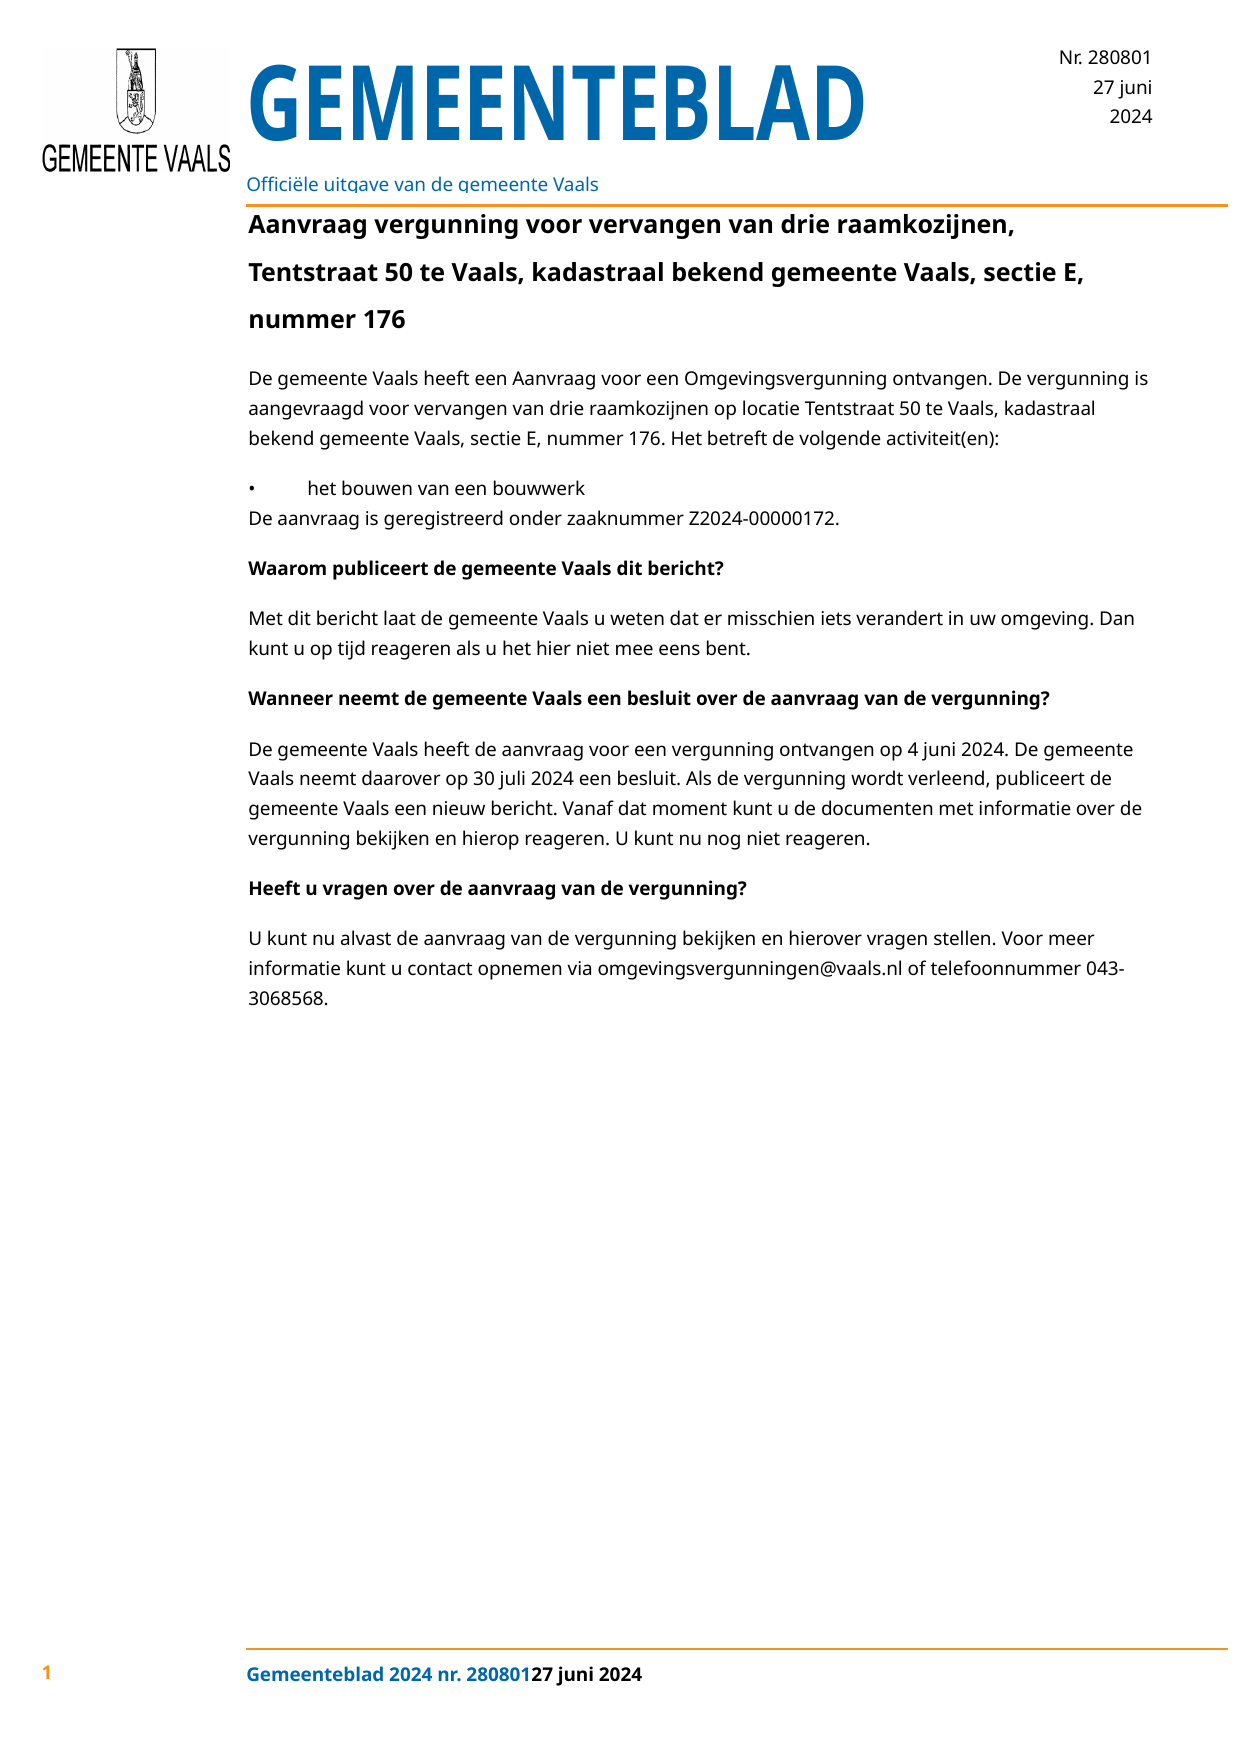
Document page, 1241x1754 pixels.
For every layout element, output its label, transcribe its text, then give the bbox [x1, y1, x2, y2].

picture [41, 47, 231, 172]
text U kunt nu alvast de aanvraag van de vergunning bekijken en hierover vragen stellen. Voor meer informatie kunt u contact opnemen via omgevingsvergunningen@vaals.nl of telefoonnummer 043-3068568. [248, 926, 1152, 1010]
text De gemeente Vaals heeft een Aanvraag voor een Omgevingsvergunning ontvangen. De vergunning is aangevraagd voor vervangen van drie raamkozijnen op locatie Tentstraat 50 te Vaals, kadastraal bekend gemeente Vaals, sectie E, nummer 176. Het betreft de volgende activiteit(en): [248, 366, 1152, 450]
text Wanneer neemt de gemeente Vaals een besluit over de aanvraag van de vergunning? [248, 686, 1152, 711]
text Met dit bericht laat de gemeente Vaals u weten dat er misschien iets verandert in uw omgeving. Dan kunt u op tijd reageren als u het hier niet mee eens bent. [248, 606, 1152, 661]
text Waarom publiceert de gemeente Vaals dit bericht? [248, 555, 1152, 581]
list het bouwen van een bouwwerk [248, 475, 1152, 501]
text Heeft u vragen over de aanvraag van de vergunning? [248, 875, 1152, 901]
text De gemeente Vaals heeft de aanvraag voor een vergunning ontvangen op 4 juni 2024. De gemeente Vaals neemt daarover op 30 juli 2024 een besluit. Als de vergunning wordt verleend, publiceert de gemeente Vaals een nieuw bericht. Vanaf dat moment kunt u de documenten met informatie over de vergunning bekijken en hierop reageren. U kunt nu nog niet reageren. [248, 736, 1152, 850]
text Aanvraag vergunning voor vervangen van drie raamkozijnen, Tentstraat 50 te Vaals, kadastraal bekend gemeente Vaals, sectie E, nummer 176 [248, 207, 1152, 336]
text De aanvraag is geregistreerd onder zaaknummer Z2024-00000172. [248, 505, 1152, 530]
